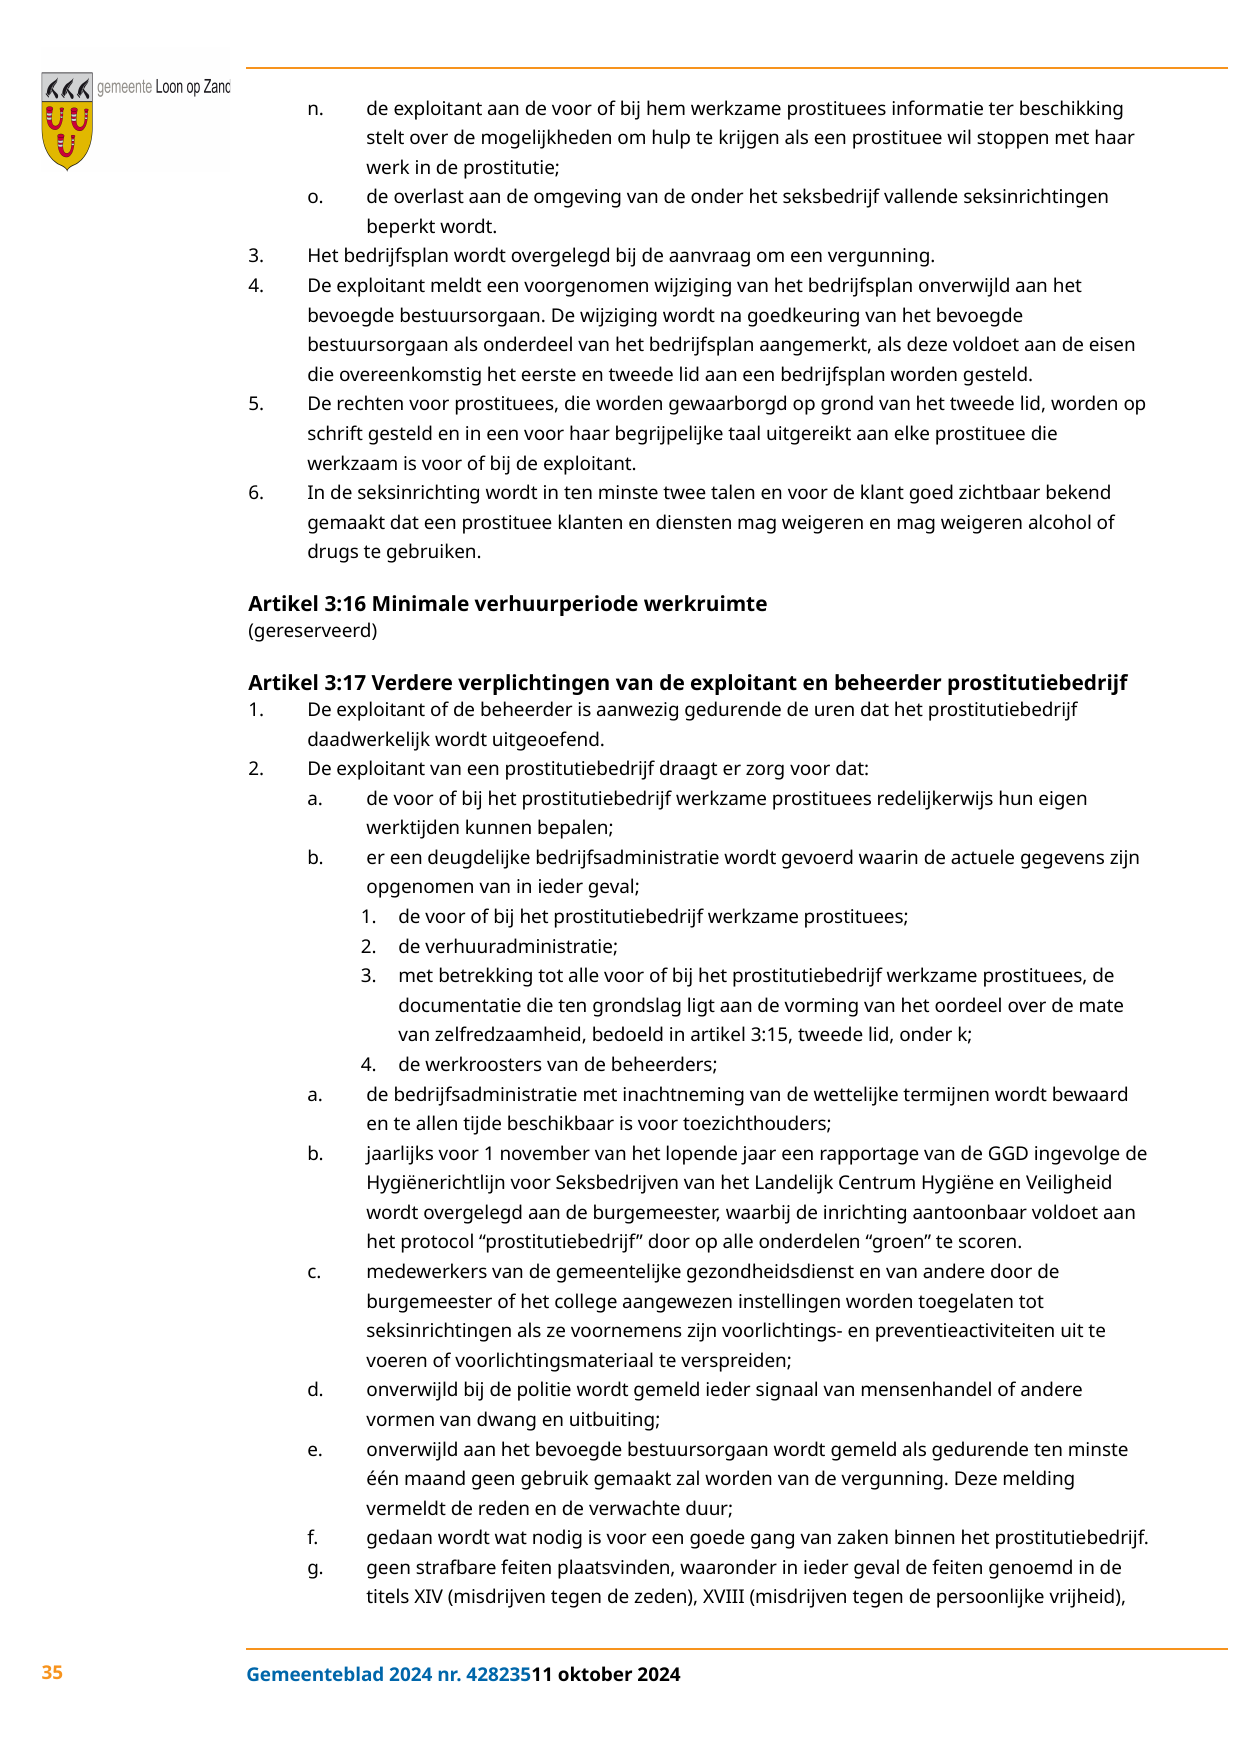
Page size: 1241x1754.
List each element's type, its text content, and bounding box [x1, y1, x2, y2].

text Artikel 3:16 Minimale verhuurperiode werkruimte [248, 589, 1152, 617]
list De exploitant meldt een voorgenomen wijziging van het bedrijfsplan onverwijld aan het bevoegde bestuursorgaan. De wijziging wordt na goedkeuring van het bevoegde bestuursorgaan als onderdeel van het bedrijfsplan aangemerkt, als deze voldoet aan de eisen die overeenkomstig het eerste en tweede lid aan een bedrijfsplan worden gesteld. [248, 272, 1152, 387]
list er een deugdelijke bedrijfsadministratie wordt gevoerd waarin de actuele gegevens zijn opgenomen van in ieder geval; [307, 844, 1152, 899]
list de voor of bij het prostitutiebedrijf werkzame prostituees redelijkerwijs hun eigen werktijden kunnen bepalen; [307, 785, 1152, 840]
list de voor of bij het prostitutiebedrijf werkzame prostituees; [361, 903, 1152, 929]
list onverwijld bij de politie wordt gemeld ieder signaal van mensenhandel of andere vormen van dwang en uitbuiting; [307, 1377, 1152, 1432]
text (gereserveerd) [248, 617, 1152, 643]
list De exploitant van een prostitutiebedrijf draagt er zorg voor dat: [248, 755, 1152, 781]
list gedaan wordt wat nodig is voor een goede gang van zaken binnen het prostitutiebedrijf. [307, 1524, 1152, 1550]
list Het bedrijfsplan wordt overgelegd bij de aanvraag om een vergunning. [248, 243, 1152, 268]
list onverwijld aan het bevoegde bestuursorgaan wordt gemeld als gedurende ten minste één maand geen gebruik gemaakt zal worden van de vergunning. Deze melding vermeldt de reden en de verwachte duur; [307, 1436, 1152, 1521]
list geen strafbare feiten plaatsvinden, waaronder in ieder geval de feiten genoemd in de titels XIV (misdrijven tegen de zeden), XVIII (misdrijven tegen de persoonlijke vrijheid), [307, 1554, 1152, 1609]
list De rechten voor prostituees, die worden gewaarborgd op grond van het tweede lid, worden op schrift gesteld en in een voor haar begrijpelijke taal uitgereikt aan elke prostituee die werkzaam is voor of bij de exploitant. [248, 391, 1152, 476]
list de exploitant aan de voor of bij hem werkzame prostituees informatie ter beschikking stelt over de mogelijkheden om hulp te krijgen als een prostituee wil stoppen met haar werk in de prostitutie; [307, 95, 1152, 180]
text Artikel 3:17 Verdere verplichtingen van de exploitant en beheerder prostitutiebedrijf [248, 668, 1152, 696]
list In de seksinrichting wordt in ten minste twee talen en voor de klant goed zichtbaar bekend gemaakt dat een prostituee klanten en diensten mag weigeren en mag weigeren alcohol of drugs te gebruiken. [248, 479, 1152, 564]
picture [41, 47, 231, 172]
list De exploitant of de beheerder is aanwezig gedurende de uren dat het prostitutiebedrijf daadwerkelijk wordt uitgeoefend. [248, 696, 1152, 752]
list de bedrijfsadministratie met inachtneming van de wettelijke termijnen wordt bewaard en te allen tijde beschikbaar is voor toezichthouders; [307, 1081, 1152, 1136]
list medewerkers van de gemeentelijke gezondheidsdienst en van andere door de burgemeester of het college aangewezen instellingen worden toegelaten tot seksinrichtingen als ze voornemens zijn voorlichtings- en preventieactiviteiten uit te voeren of voorlichtingsmateriaal te verspreiden; [307, 1258, 1152, 1373]
list jaarlijks voor 1 november van het lopende jaar een rapportage van de GGD ingevolge de Hygiënerichtlijn voor Seksbedrijven van het Landelijk Centrum Hygiëne en Veiligheid wordt overgelegd aan de burgemeester, waarbij de inrichting aantoonbaar voldoet aan het protocol “prostitutiebedrijf” door op alle onderdelen “groen” te scoren. [307, 1140, 1152, 1254]
list de verhuuradministratie; [361, 933, 1152, 959]
list de overlast aan de omgeving van de onder het seksbedrijf vallende seksinrichtingen beperkt wordt. [307, 183, 1152, 239]
list met betrekking tot alle voor of bij het prostitutiebedrijf werkzame prostituees, de documentatie die ten grondslag ligt aan de vorming van het oordeel over de mate van zelfredzaamheid, bedoeld in artikel 3:15, tweede lid, onder k; [361, 962, 1152, 1047]
list de werkroosters van de beheerders; [361, 1051, 1152, 1077]
